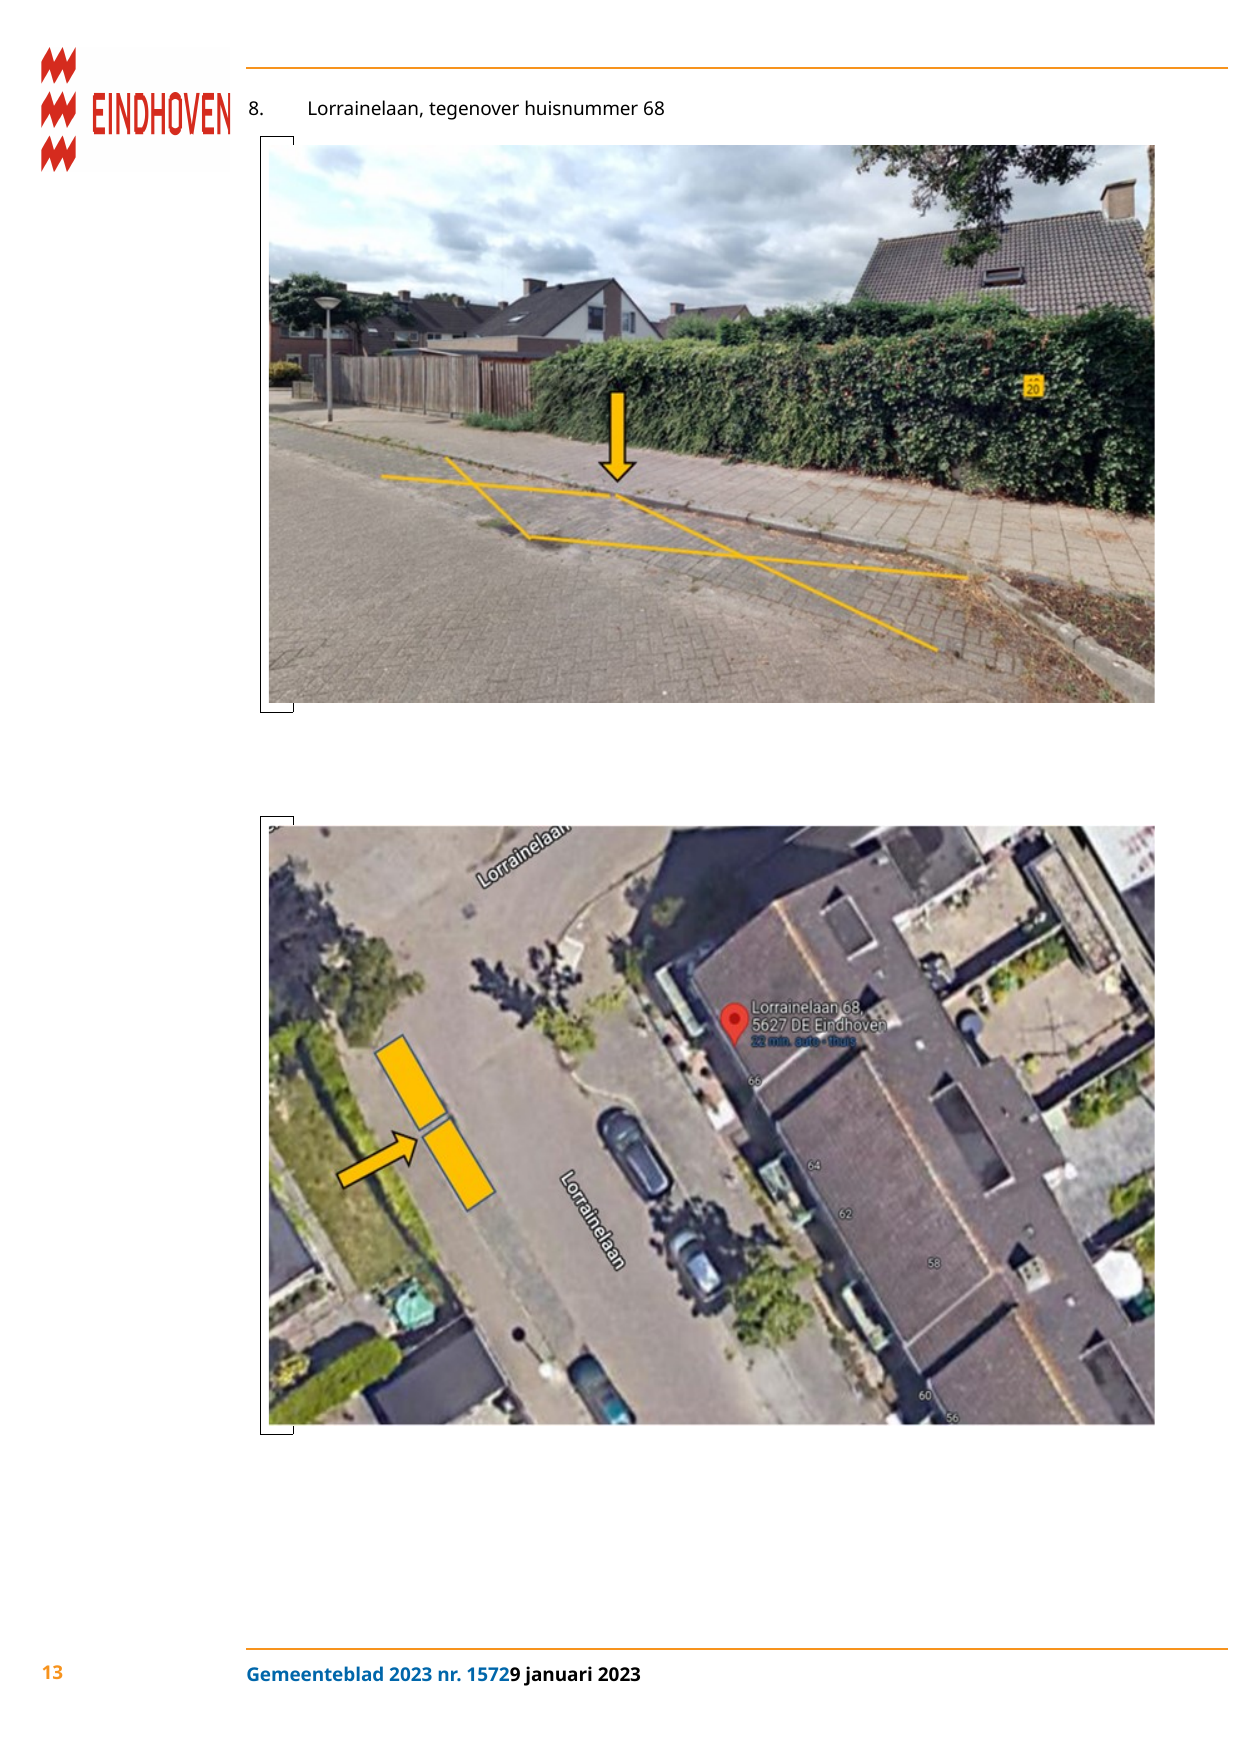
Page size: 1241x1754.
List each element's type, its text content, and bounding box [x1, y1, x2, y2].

picture [268, 145, 1155, 703]
picture [41, 47, 231, 172]
list Lorrainelaan, tegenover huisnummer 68 [248, 95, 1152, 121]
picture [268, 825, 1155, 1426]
